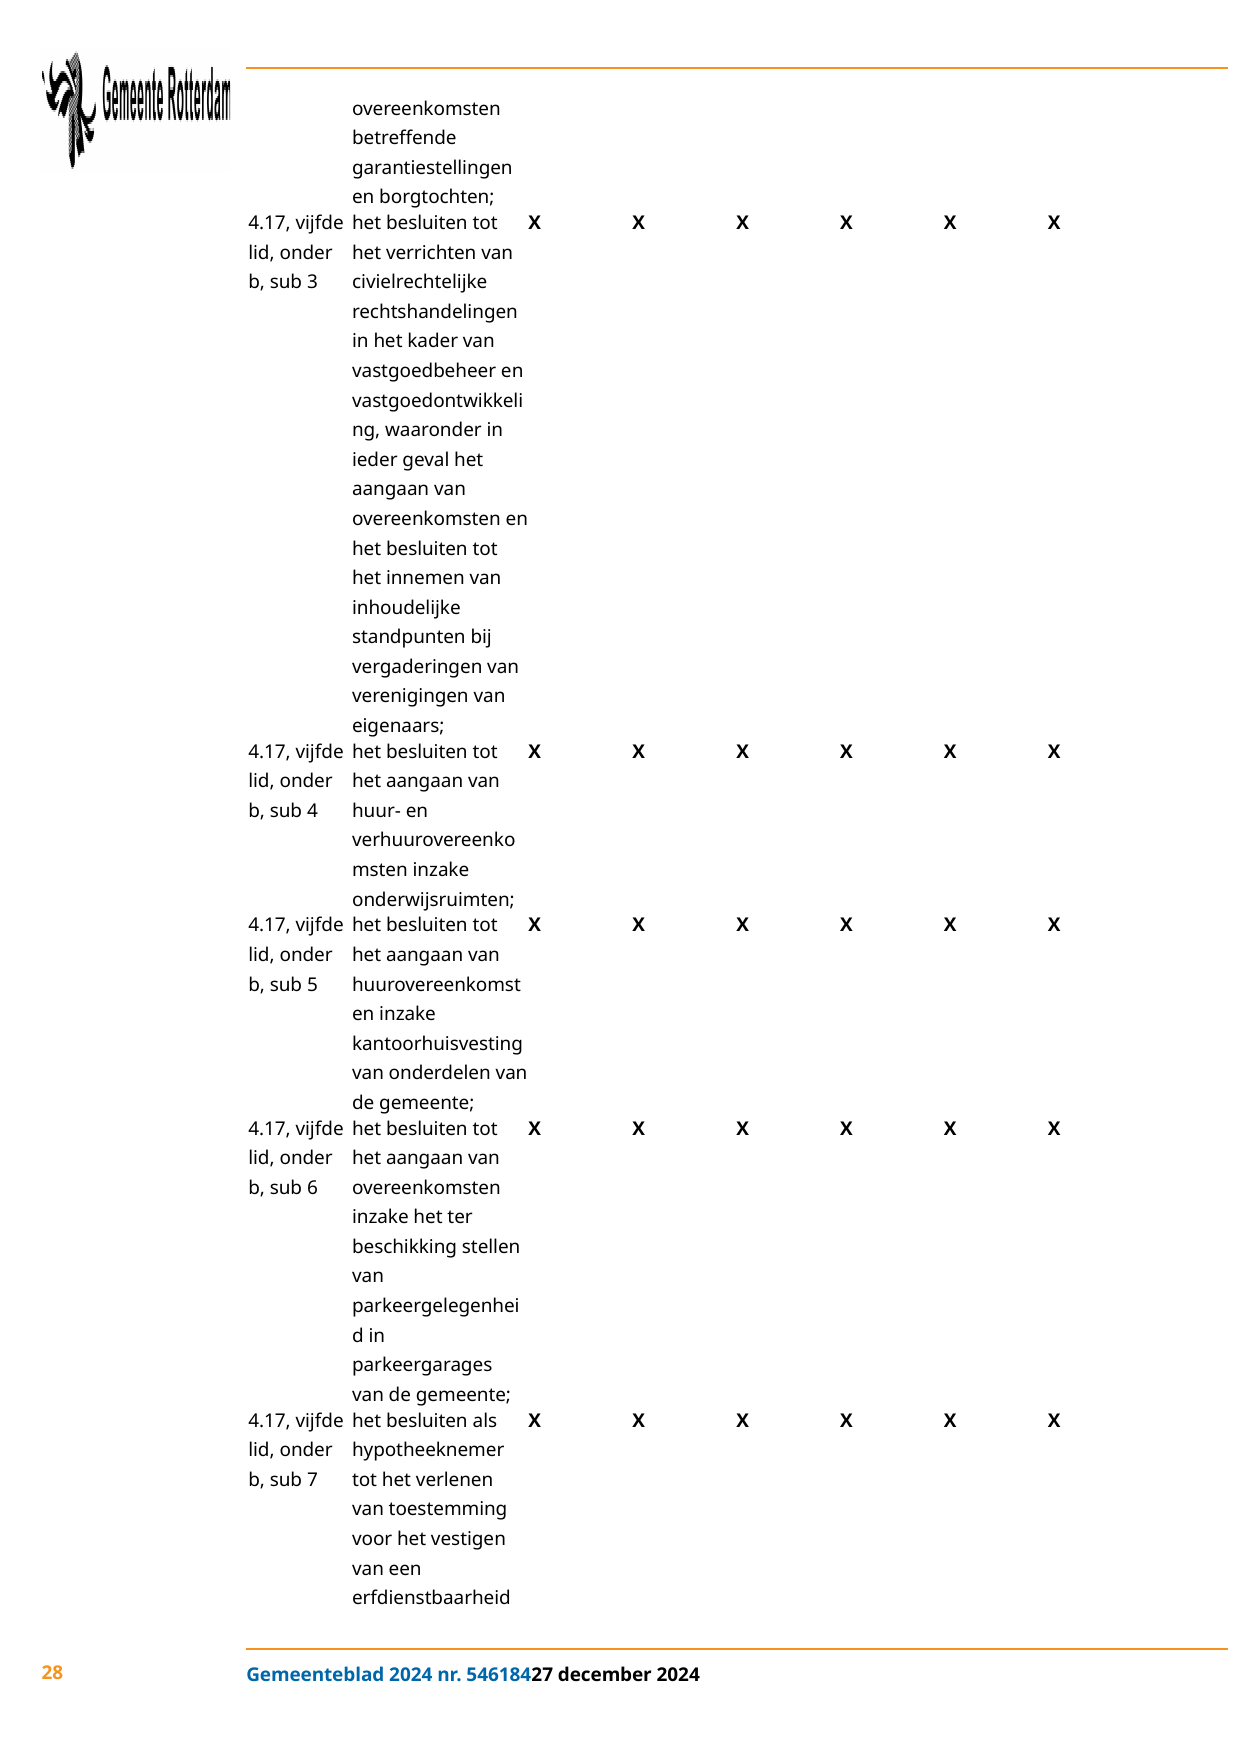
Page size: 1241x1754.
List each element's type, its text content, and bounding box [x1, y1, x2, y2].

table_cell 4.17, vijfde lid, onder b, sub 4 [248, 738, 352, 912]
table_cell [944, 95, 1048, 209]
table_cell X [840, 209, 944, 738]
table_cell X [736, 1115, 840, 1407]
table_cell X [632, 738, 736, 912]
table_cell [736, 95, 840, 209]
table_cell het besluiten als hypotheeknemer tot het verlenen van toestemming voor het vestigen van een erfdienstbaarheid [352, 1407, 528, 1610]
table_cell 4.17, vijfde lid, onder b, sub 3 [248, 209, 352, 738]
table_cell het besluiten tot het aangaan van overeenkomsten inzake het ter beschikking stellen van parkeergelegenheid in parkeergarages van de gemeente; [352, 1115, 528, 1407]
table_cell X [736, 1407, 840, 1610]
table_cell X [632, 1407, 736, 1610]
table_cell 4.17, vijfde lid, onder b, sub 5 [248, 912, 352, 1115]
table_cell X [736, 209, 840, 738]
table_cell X [1048, 1115, 1152, 1407]
table_cell X [632, 209, 736, 738]
table_cell X [528, 1407, 632, 1610]
table_cell [840, 95, 944, 209]
table_cell X [1048, 1407, 1152, 1610]
table_cell 4.17, vijfde lid, onder b, sub 7 [248, 1407, 352, 1610]
table_cell X [736, 738, 840, 912]
table_cell X [840, 1407, 944, 1610]
table_cell X [840, 1115, 944, 1407]
table_cell X [632, 912, 736, 1115]
table_cell X [632, 1115, 736, 1407]
table_cell 4.17, vijfde lid, onder b, sub 6 [248, 1115, 352, 1407]
table_cell [1048, 95, 1152, 209]
table_cell X [840, 912, 944, 1115]
table_cell X [944, 1407, 1048, 1610]
table_cell X [528, 1115, 632, 1407]
table_cell X [1048, 209, 1152, 738]
picture [41, 47, 231, 172]
table_cell X [736, 912, 840, 1115]
table_cell X [528, 738, 632, 912]
table_cell X [1048, 912, 1152, 1115]
table_cell X [944, 738, 1048, 912]
table_cell het besluiten tot het verrichten van civielrechtelijke rechtshandelingen in het kader van vastgoedbeheer en vastgoedontwikkeling, waaronder in ieder geval het aangaan van overeenkomsten en het besluiten tot het innemen van inhoudelijke standpunten bij vergaderingen van verenigingen van eigenaars; [352, 209, 528, 738]
table_cell X [1048, 738, 1152, 912]
table_cell X [840, 738, 944, 912]
table_cell overeenkomsten betreffende garantiestellingen en borgtochten; [352, 95, 528, 209]
table_cell het besluiten tot het aangaan van huur- en verhuurovereenkomsten inzake onderwijsruimten; [352, 738, 528, 912]
table_cell X [528, 209, 632, 738]
table_cell [528, 95, 632, 209]
table_cell X [944, 209, 1048, 738]
table_cell X [944, 912, 1048, 1115]
table_cell X [944, 1115, 1048, 1407]
table_cell [632, 95, 736, 209]
table_cell [248, 95, 352, 209]
table_cell X [528, 912, 632, 1115]
table_cell het besluiten tot het aangaan van huurovereenkomsten inzake kantoorhuisvesting van onderdelen van de gemeente; [352, 912, 528, 1115]
